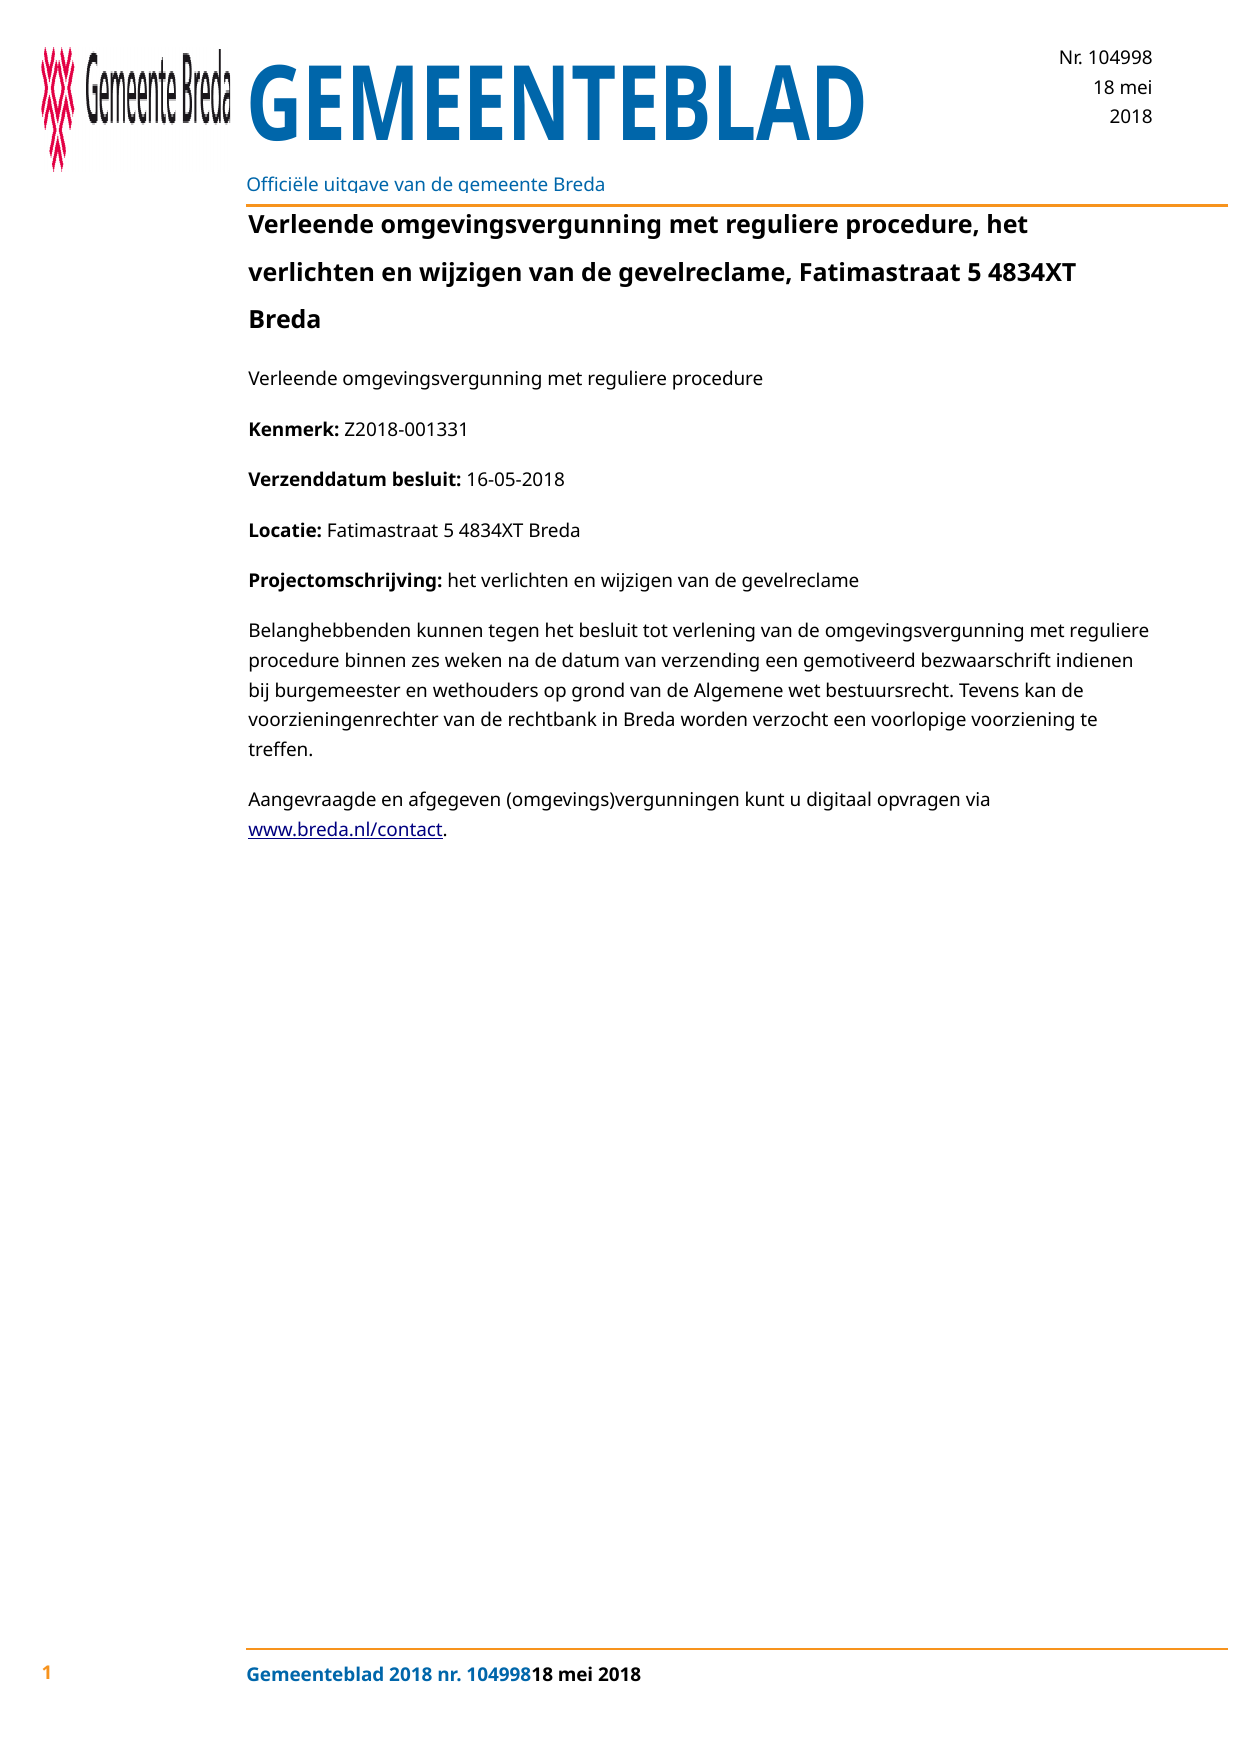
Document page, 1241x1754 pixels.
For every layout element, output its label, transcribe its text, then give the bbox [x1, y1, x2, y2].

text Aangevraagde en afgegeven (omgevings)vergunningen kunt u digitaal opvragen via www.breda.nl/contact. [248, 786, 1152, 842]
text Locatie: Fatimastraat 5 4834XT Breda [248, 517, 1152, 542]
text Projectomschrijving: het verlichten en wijzigen van de gevelreclame [248, 567, 1152, 593]
text Verleende omgevingsvergunning met reguliere procedure, het verlichten en wijzigen van de gevelreclame, Fatimastraat 5 4834XT Breda [248, 207, 1152, 336]
text Verleende omgevingsvergunning met reguliere procedure [248, 366, 1152, 391]
text Kenmerk: Z2018-001331 [248, 416, 1152, 442]
text Belanghebbenden kunnen tegen het besluit tot verlening van de omgevingsvergunning met reguliere procedure binnen zes weken na de datum van verzending een gemotiveerd bezwaarschrift indienen bij burgemeester en wethouders op grond van de Algemene wet bestuursrecht. Tevens kan de voorzieningenrechter van de rechtbank in Breda worden verzocht een voorlopige voorziening te treffen. [248, 618, 1152, 762]
text Verzenddatum besluit: 16-05-2018 [248, 466, 1152, 492]
picture [41, 47, 231, 172]
